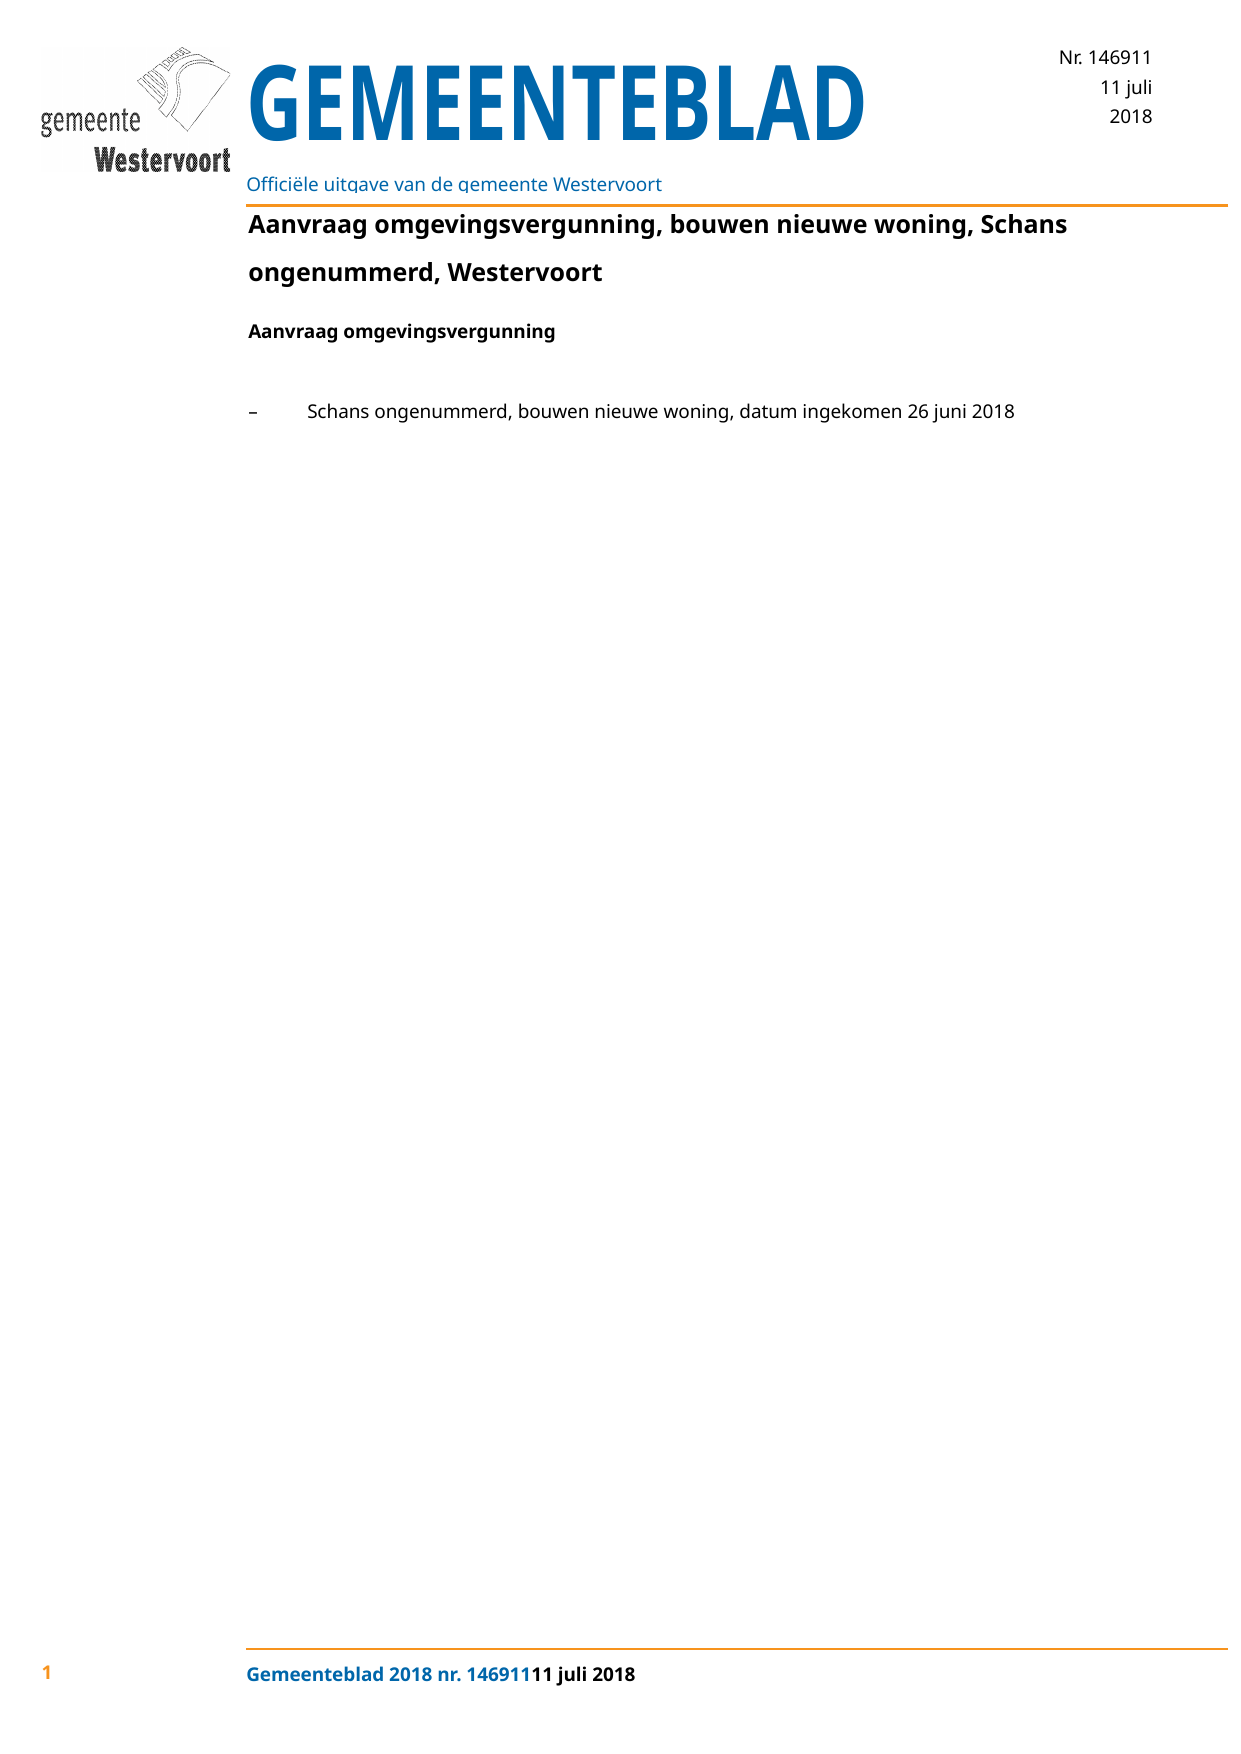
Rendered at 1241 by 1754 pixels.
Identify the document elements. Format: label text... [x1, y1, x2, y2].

text Aanvraag omgevingsvergunning, bouwen nieuwe woning, Schans ongenummerd, Westervoort [248, 207, 1152, 288]
text Aanvraag omgevingsvergunning [248, 318, 1152, 344]
list Schans ongenummerd, bouwen nieuwe woning, datum ingekomen 26 juni 2018 [248, 398, 1152, 424]
picture [41, 47, 231, 172]
